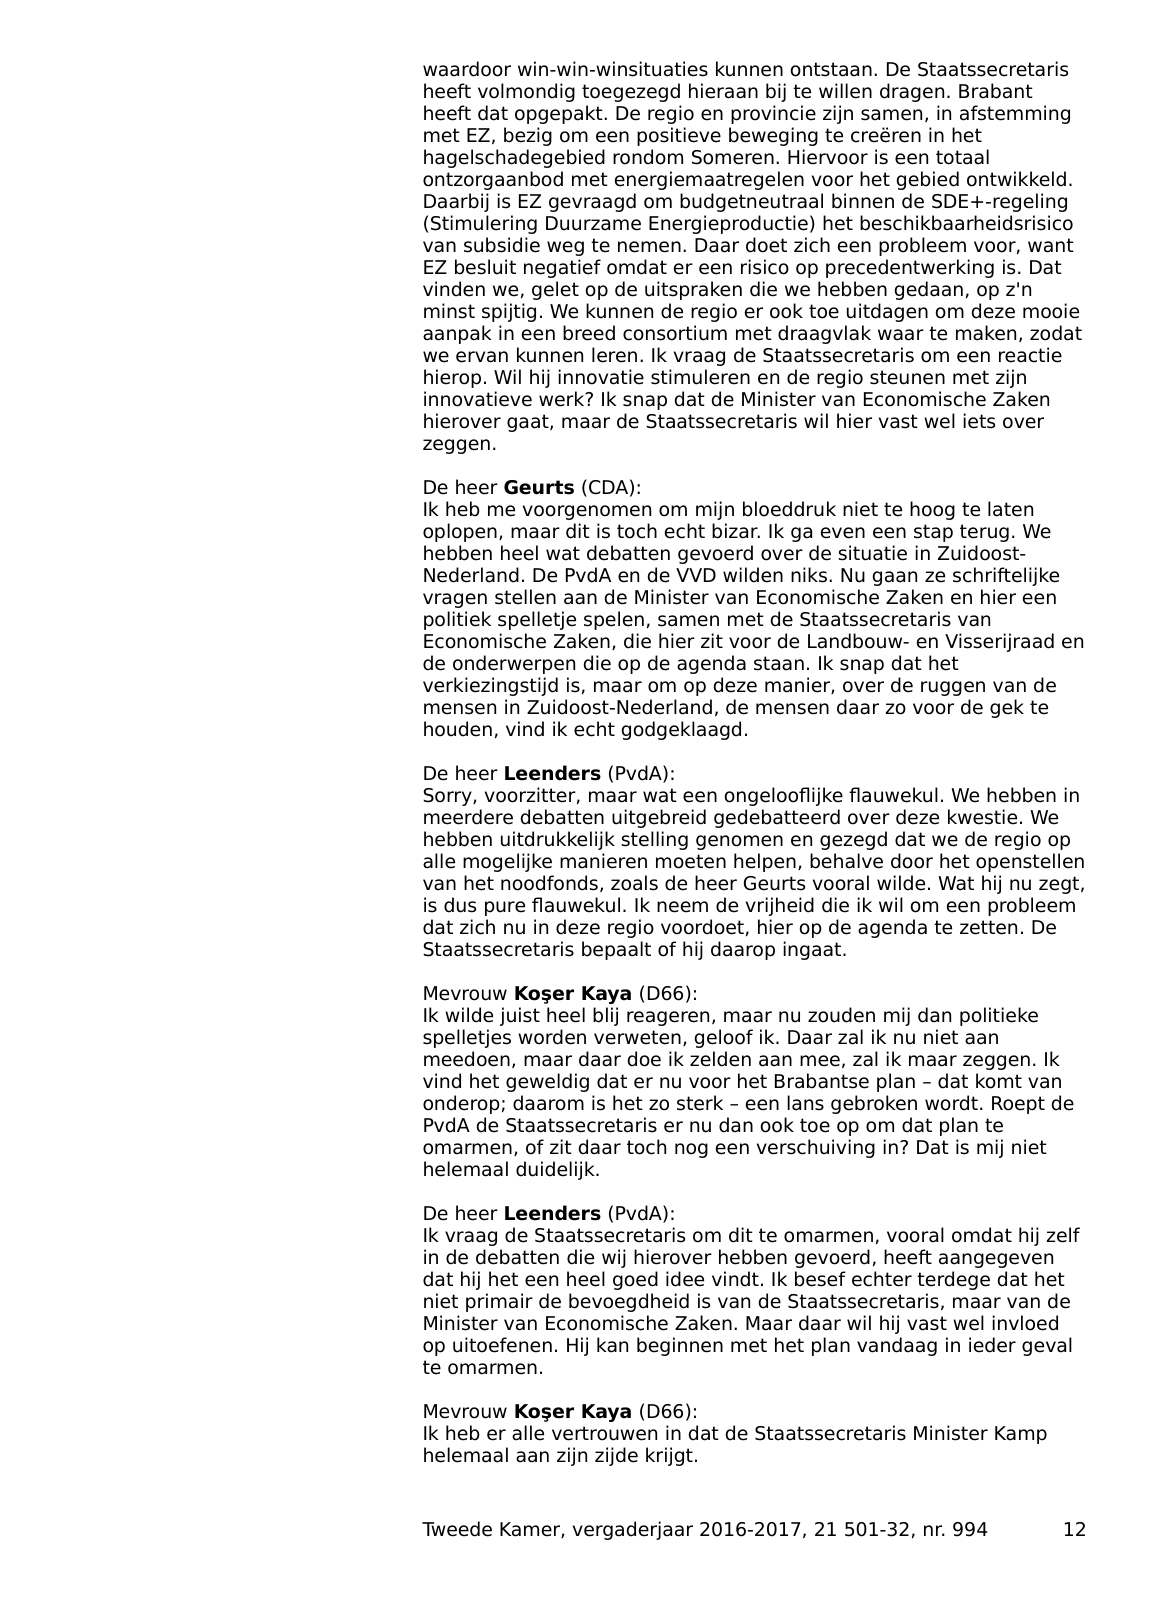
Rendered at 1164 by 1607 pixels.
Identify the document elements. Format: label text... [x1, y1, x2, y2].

text De heer Geurts (CDA): [422, 477, 1087, 499]
text De heer Leenders (PvdA): [422, 763, 1087, 785]
text Ik wilde juist heel blij reageren, maar nu zouden mij dan politieke spelletjes worden verweten, geloof ik. Daar zal ik nu niet aan meedoen, maar daar doe ik zelden aan mee, zal ik maar zeggen. Ik vind het geweldig dat er nu voor het Brabantse plan – dat komt van onderop; daarom is het zo sterk – een lans gebroken wordt. Roept de PvdA de Staatssecretaris er nu dan ook toe op om dat plan te omarmen, of zit daar toch nog een verschuiving in? Dat is mij niet helemaal duidelijk. [422, 1005, 1087, 1181]
text Ik heb me voorgenomen om mijn bloeddruk niet te hoog te laten oplopen, maar dit is toch echt bizar. Ik ga even een stap terug. We hebben heel wat debatten gevoerd over de situatie in Zuidoost-Nederland. De PvdA en de VVD wilden niks. Nu gaan ze schriftelijke vragen stellen aan de Minister van Economische Zaken en hier een politiek spelletje spelen, samen met de Staatssecretaris van Economische Zaken, die hier zit voor de Landbouw- en Visserijraad en de onderwerpen die op de agenda staan. Ik snap dat het verkiezingstijd is, maar om op deze manier, over de ruggen van de mensen in Zuidoost-Nederland, de mensen daar zo voor de gek te houden, vind ik echt godgeklaagd. [422, 499, 1087, 741]
text Mevrouw Koşer Kaya (D66): [422, 983, 1087, 1005]
text waardoor win-win-winsituaties kunnen ontstaan. De Staatssecretaris heeft volmondig toegezegd hieraan bij te willen dragen. Brabant heeft dat opgepakt. De regio en provincie zijn samen, in afstemming met EZ, bezig om een positieve beweging te creëren in het hagelschadegebied rondom Someren. Hiervoor is een totaal ontzorgaanbod met energiemaatregelen voor het gebied ontwikkeld. Daarbij is EZ gevraagd om budgetneutraal binnen de SDE+-regeling (Stimulering Duurzame Energieproductie) het beschikbaarheidsrisico van subsidie weg te nemen. Daar doet zich een probleem voor, want EZ besluit negatief omdat er een risico op precedentwerking is. Dat vinden we, gelet op de uitspraken die we hebben gedaan, op z'n minst spijtig. We kunnen de regio er ook toe uitdagen om deze mooie aanpak in een breed consortium met draagvlak waar te maken, zodat we ervan kunnen leren. Ik vraag de Staatssecretaris om een reactie hierop. Wil hij innovatie stimuleren en de regio steunen met zijn innovatieve werk? Ik snap dat de Minister van Economische Zaken hierover gaat, maar de Staatssecretaris wil hier vast wel iets over zeggen. [422, 59, 1087, 455]
text Ik vraag de Staatssecretaris om dit te omarmen, vooral omdat hij zelf in de debatten die wij hierover hebben gevoerd, heeft aangegeven dat hij het een heel goed idee vindt. Ik besef echter terdege dat het niet primair de bevoegdheid is van de Staatssecretaris, maar van de Minister van Economische Zaken. Maar daar wil hij vast wel invloed op uitoefenen. Hij kan beginnen met het plan vandaag in ieder geval te omarmen. [422, 1225, 1087, 1379]
text Ik heb er alle vertrouwen in dat de Staatssecretaris Minister Kamp helemaal aan zijn zijde krijgt. [422, 1423, 1087, 1467]
text De heer Leenders (PvdA): [422, 1203, 1087, 1225]
text Mevrouw Koşer Kaya (D66): [422, 1401, 1087, 1423]
text Sorry, voorzitter, maar wat een ongelooflijke flauwekul. We hebben in meerdere debatten uitgebreid gedebatteerd over deze kwestie. We hebben uitdrukkelijk stelling genomen en gezegd dat we de regio op alle mogelijke manieren moeten helpen, behalve door het openstellen van het noodfonds, zoals de heer Geurts vooral wilde. Wat hij nu zegt, is dus pure flauwekul. Ik neem de vrijheid die ik wil om een probleem dat zich nu in deze regio voordoet, hier op de agenda te zetten. De Staatssecretaris bepaalt of hij daarop ingaat. [422, 785, 1087, 961]
